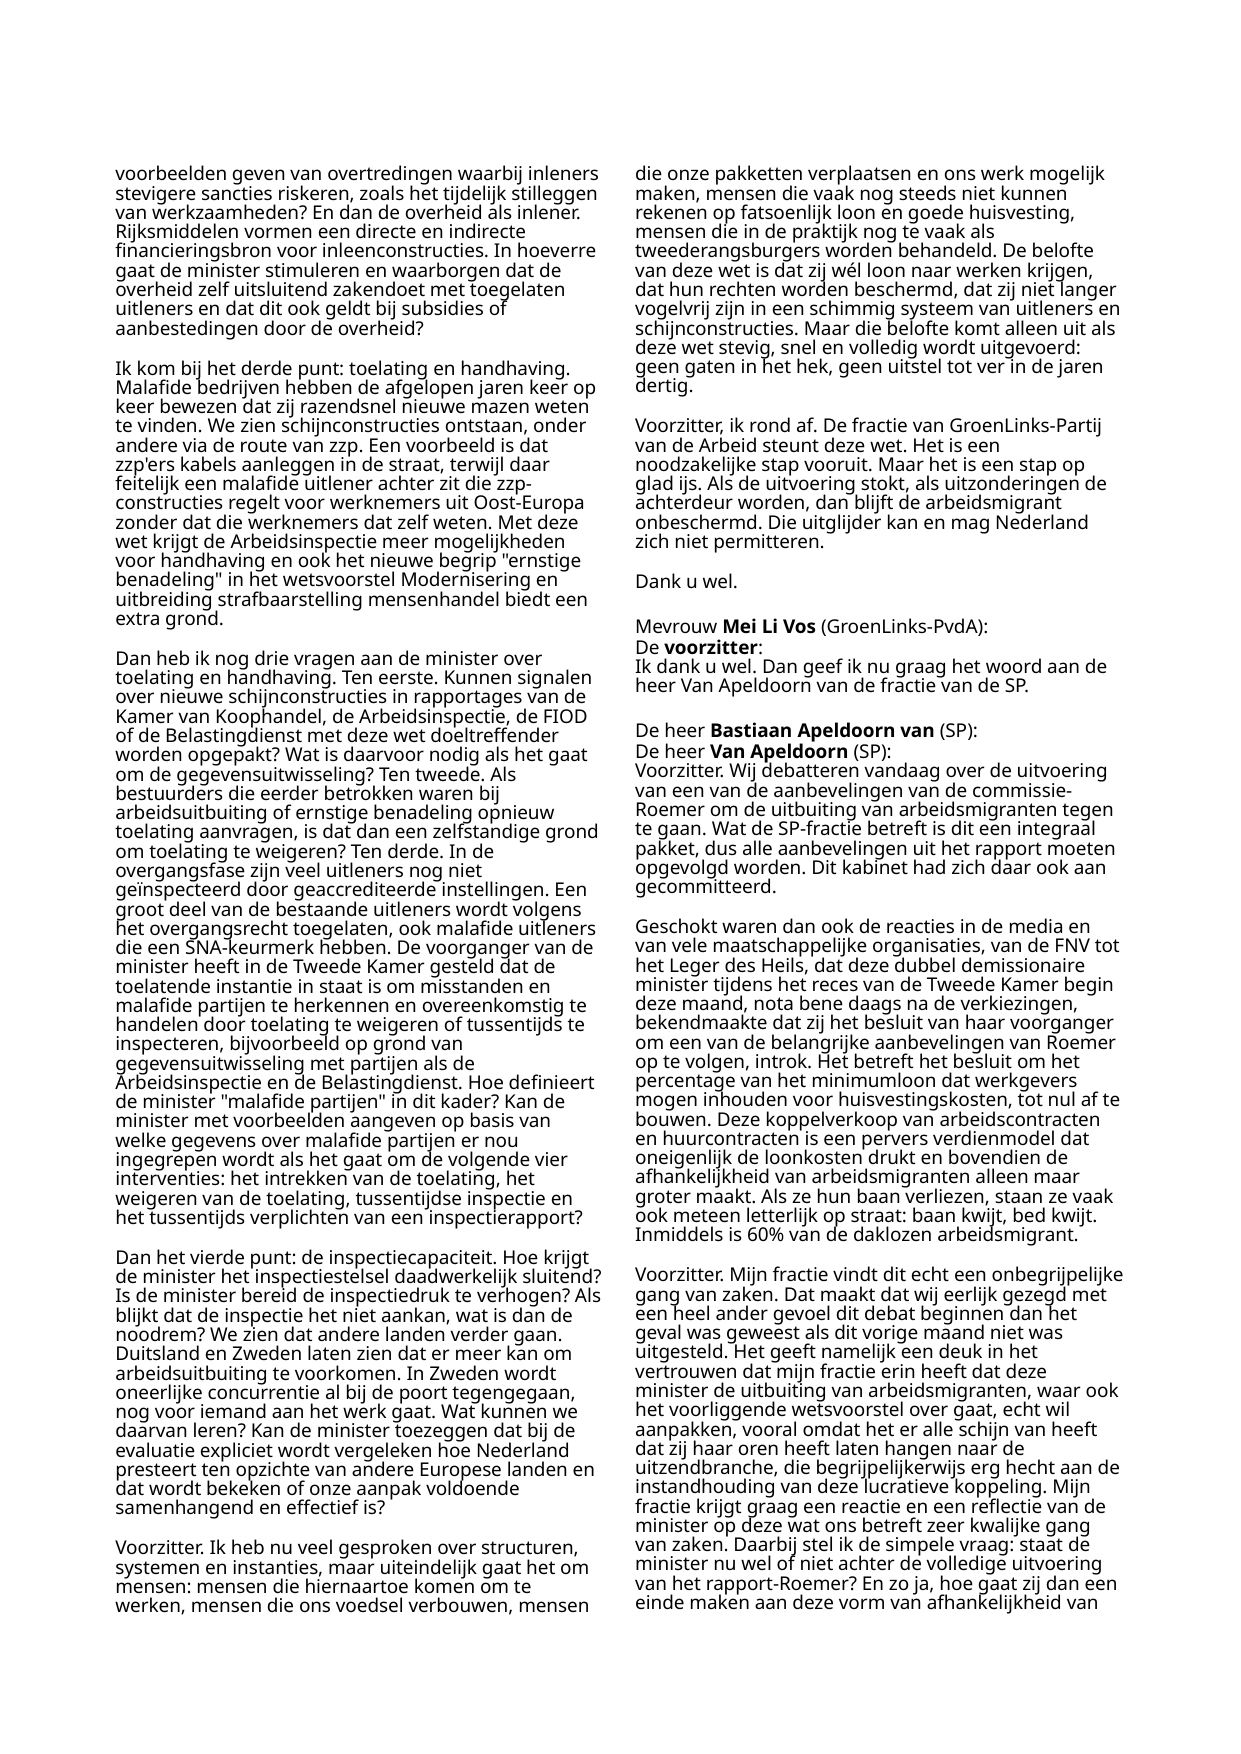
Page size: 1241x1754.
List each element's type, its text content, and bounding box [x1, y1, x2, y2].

text De voorzitter: [635, 639, 1125, 658]
text Voorzitter, ik rond af. De fractie van GroenLinks-Partij van de Arbeid steunt deze wet. Het is een noodzakelijke stap vooruit. Maar het is een stap op glad ijs. Als de uitvoering stokt, als uitzonderingen de achterdeur worden, dan blijft de arbeidsmigrant onbeschermd. Die uitglijder kan en mag Nederland zich niet permitteren. [635, 417, 1125, 552]
text Geschokt waren dan ook de reacties in de media en van vele maatschappelijke organisaties, van de FNV tot het Leger des Heils, dat deze dubbel demissionaire minister tijdens het reces van de Tweede Kamer begin deze maand, nota bene daags na de verkiezingen, bekendmaakte dat zij het besluit van haar voorganger om een van de belangrijke aanbevelingen van Roemer op te volgen, introk. Het betreft het besluit om het percentage van het minimumloon dat werkgevers mogen inhouden voor huisvestingskosten, tot nul af te bouwen. Deze koppelverkoop van arbeidscontracten en huurcontracten is een pervers verdienmodel dat oneigenlijk de loonkosten drukt en bovendien de afhankelijkheid van arbeidsmigranten alleen maar groter maakt. Als ze hun baan verliezen, staan ze vaak ook meteen letterlijk op straat: baan kwijt, bed kwijt. Inmiddels is 60% van de daklozen arbeidsmigrant. [635, 918, 1125, 1246]
text Ik dank u wel. Dan geef ik nu graag het woord aan de heer Van Apeldoorn van de fractie van de SP. [635, 658, 1125, 697]
text De heer Bastiaan Apeldoorn van (SP): [635, 717, 1125, 743]
text Voorzitter. Wij debatteren vandaag over de uitvoering van een van de aanbevelingen van de commissie-Roemer om de uitbuiting van arbeidsmigranten tegen te gaan. Wat de SP-fractie betreft is dit een integraal pakket, dus alle aanbevelingen uit het rapport moeten opgevolgd worden. Dit kabinet had zich daar ook aan gecommitteerd. [635, 762, 1125, 897]
text De heer Van Apeldoorn (SP): [635, 743, 1125, 762]
text die onze pakketten verplaatsen en ons werk mogelijk maken, mensen die vaak nog steeds niet kunnen rekenen op fatsoenlijk loon en goede huisvesting, mensen die in de praktijk nog te vaak als tweederangsburgers worden behandeld. De belofte van deze wet is dat zij wél loon naar werken krijgen, dat hun rechten worden beschermd, dat zij niet langer vogelvrij zijn in een schimmig systeem van uitleners en schijnconstructies. Maar die belofte komt alleen uit als deze wet stevig, snel en volledig wordt uitgevoerd: geen gaten in het hek, geen uitstel tot ver in de jaren dertig. [635, 165, 1125, 397]
text Dan het vierde punt: de inspectiecapaciteit. Hoe krijgt de minister het inspectiestelsel daadwerkelijk sluitend? Is de minister bereid de inspectiedruk te verhogen? Als blijkt dat de inspectie het niet aankan, wat is dan de noodrem? We zien dat andere landen verder gaan. Duitsland en Zweden laten zien dat er meer kan om arbeidsuitbuiting te voorkomen. In Zweden wordt oneerlijke concurrentie al bij de poort tegengegaan, nog voor iemand aan het werk gaat. Wat kunnen we daarvan leren? Kan de minister toezeggen dat bij de evaluatie expliciet wordt vergeleken hoe Nederland presteert ten opzichte van andere Europese landen en dat wordt bekeken of onze aanpak voldoende samenhangend en effectief is? [115, 1249, 605, 1519]
text voorbeelden geven van overtredingen waarbij inleners stevigere sancties riskeren, zoals het tijdelijk stilleggen van werkzaamheden? En dan de overheid als inlener. Rijksmiddelen vormen een directe en indirecte financieringsbron voor inleenconstructies. In hoeverre gaat de minister stimuleren en waarborgen dat de overheid zelf uitsluitend zakendoet met toegelaten uitleners en dat dit ook geldt bij subsidies of aanbestedingen door de overheid? [115, 165, 605, 339]
text Dan heb ik nog drie vragen aan de minister over toelating en handhaving. Ten eerste. Kunnen signalen over nieuwe schijnconstructies in rapportages van de Kamer van Koophandel, de Arbeidsinspectie, de FIOD of de Belastingdienst met deze wet doeltreffender worden opgepakt? Wat is daarvoor nodig als het gaat om de gegevensuitwisseling? Ten tweede. Als bestuurders die eerder betrokken waren bij arbeidsuitbuiting of ernstige benadeling opnieuw toelating aanvragen, is dat dan een zelfstandige grond om toelating te weigeren? Ten derde. In de overgangsfase zijn veel uitleners nog niet geïnspecteerd door geaccrediteerde instellingen. Een groot deel van de bestaande uitleners wordt volgens het overgangsrecht toegelaten, ook malafide uitleners die een SNA-keurmerk hebben. De voorganger van de minister heeft in de Tweede Kamer gesteld dat de toelatende instantie in staat is om misstanden en malafide partijen te herkennen en overeenkomstig te handelen door toelating te weigeren of tussentijds te inspecteren, bijvoorbeeld op grond van gegevensuitwisseling met partijen als de Arbeidsinspectie en de Belastingdienst. Hoe definieert de minister "malafide partijen" in dit kader? Kan de minister met voorbeelden aangeven op basis van welke gegevens over malafide partijen er nou ingegrepen wordt als het gaat om de volgende vier interventies: het intrekken van de toelating, het weigeren van de toelating, tussentijdse inspectie en het tussentijds verplichten van een inspectierapport? [115, 650, 605, 1228]
text Voorzitter. Ik heb nu veel gesproken over structuren, systemen en instanties, maar uiteindelijk gaat het om mensen: mensen die hiernaartoe komen om te werken, mensen die ons voedsel verbouwen, mensen [115, 1539, 605, 1616]
text Mevrouw Mei Li Vos (GroenLinks-PvdA): [635, 613, 1125, 639]
text Ik kom bij het derde punt: toelating en handhaving. Malafide bedrijven hebben de afgelopen jaren keer op keer bewezen dat zij razendsnel nieuwe mazen weten te vinden. We zien schijnconstructies ontstaan, onder andere via de route van zzp. Een voorbeeld is dat zzp'ers kabels aanleggen in de straat, terwijl daar feitelijk een malafide uitlener achter zit die zzp-constructies regelt voor werknemers uit Oost-Europa zonder dat die werknemers dat zelf weten. Met deze wet krijgt de Arbeidsinspectie meer mogelijkheden voor handhaving en ook het nieuwe begrip "ernstige benadeling" in het wetsvoorstel Modernisering en uitbreiding strafbaarstelling mensenhandel biedt een extra grond. [115, 359, 605, 629]
text Voorzitter. Mijn fractie vindt dit echt een onbegrijpelijke gang van zaken. Dat maakt dat wij eerlijk gezegd met een heel ander gevoel dit debat beginnen dan het geval was geweest als dit vorige maand niet was uitgesteld. Het geeft namelijk een deuk in het vertrouwen dat mijn fractie erin heeft dat deze minister de uitbuiting van arbeidsmigranten, waar ook het voorliggende wetsvoorstel over gaat, echt wil aanpakken, vooral omdat het er alle schijn van heeft dat zij haar oren heeft laten hangen naar de uitzendbranche, die begrijpelijkerwijs erg hecht aan de instandhouding van deze lucratieve koppeling. Mijn fractie krijgt graag een reactie en een reflectie van de minister op deze wat ons betreft zeer kwalijke gang van zaken. Daarbij stel ik de simpele vraag: staat de minister nu wel of niet achter de volledige uitvoering van het rapport-Roemer? En zo ja, hoe gaat zij dan een einde maken aan deze vorm van afhankelijkheid van [635, 1266, 1125, 1613]
text Dank u wel. [635, 573, 1125, 592]
